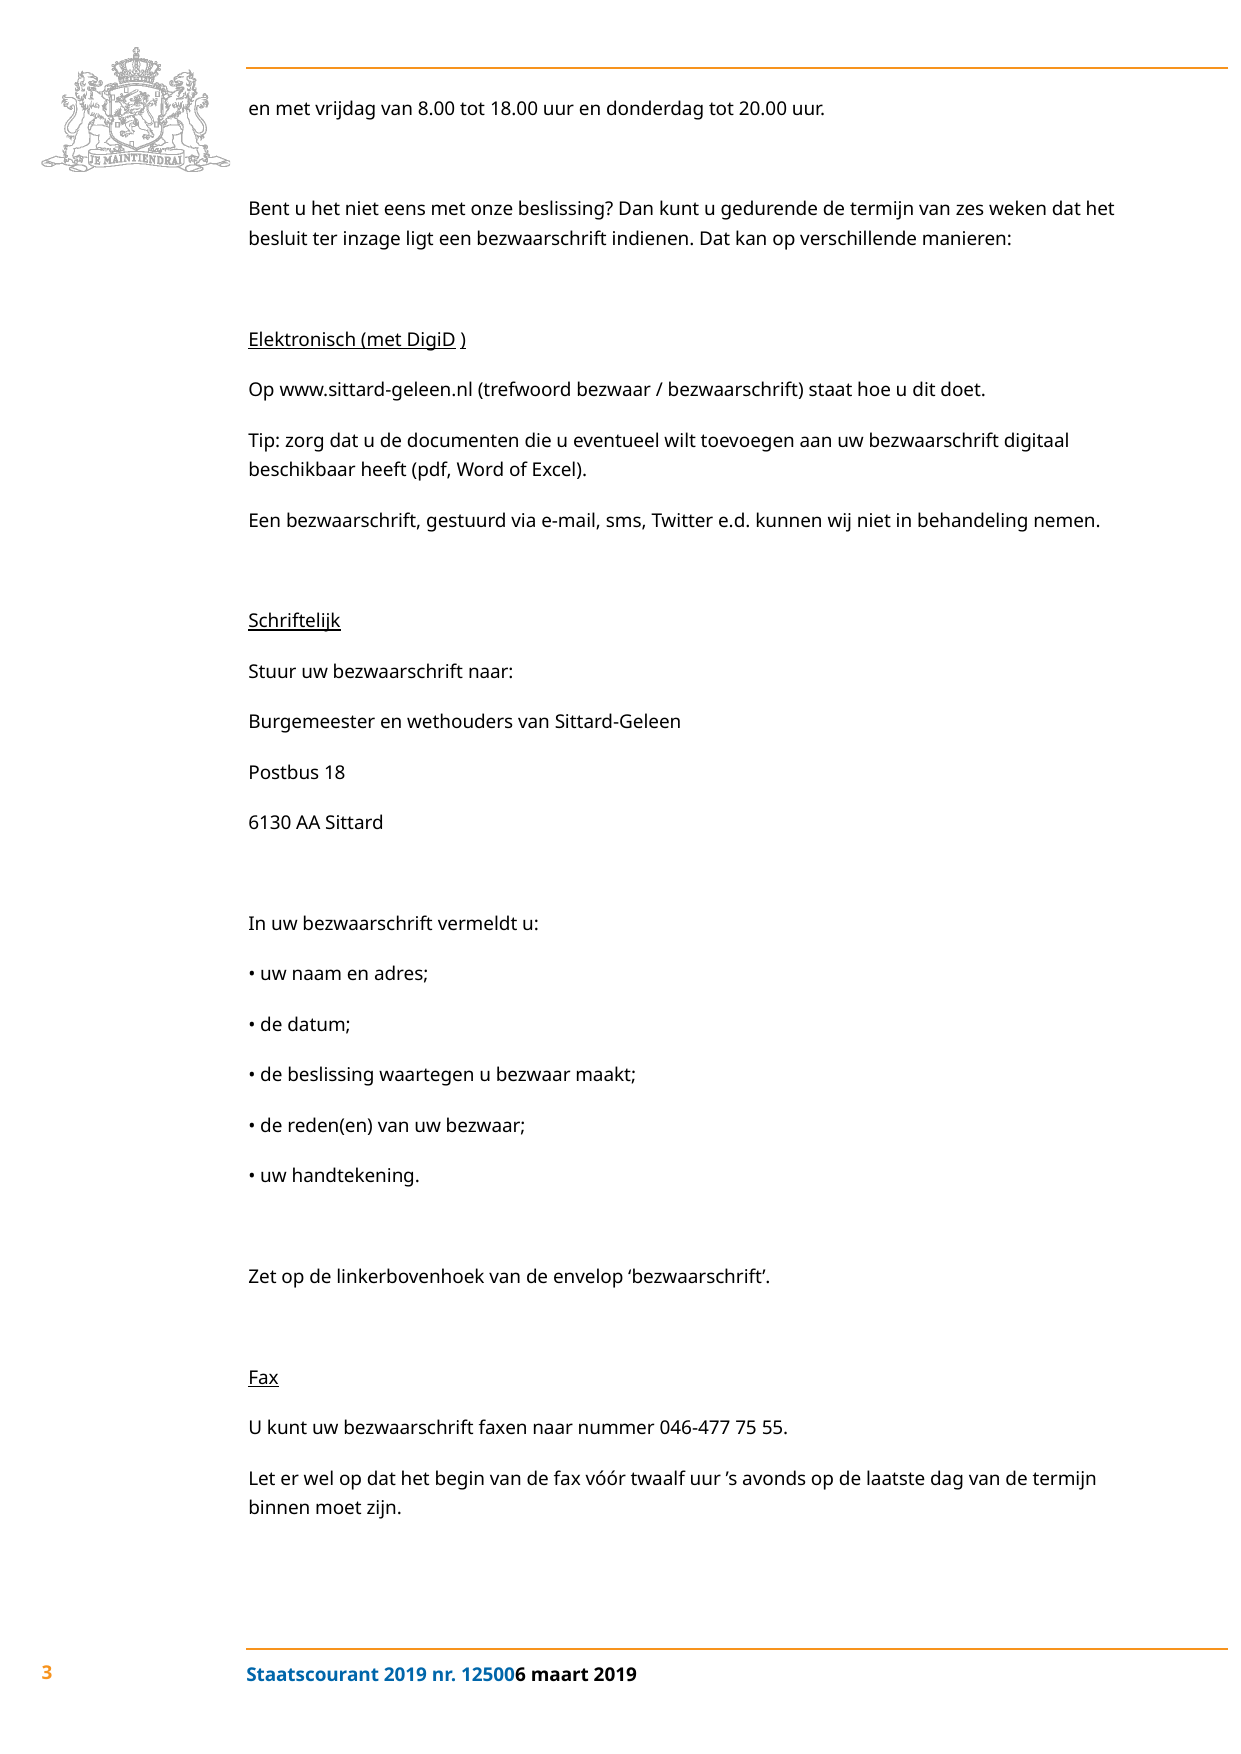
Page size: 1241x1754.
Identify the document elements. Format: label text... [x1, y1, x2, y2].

text Elektronisch (met DigiD ) [248, 326, 1152, 352]
text Tip: zorg dat u de documenten die u eventueel wilt toevoegen aan uw bezwaarschrift digitaal beschikbaar heeft (pdf, Word of Excel). [248, 427, 1152, 482]
text Let er wel op dat het begin van de fax vóór twaalf uur ’s avonds op de laatste dag van de termijn binnen moet zijn. [248, 1465, 1152, 1520]
text Fax [248, 1364, 1152, 1390]
text 6130 AA Sittard [248, 809, 1152, 835]
text Burgemeester en wethouders van Sittard-Geleen [248, 708, 1152, 734]
text Een bezwaarschrift, gestuurd via e-mail, sms, Twitter e.d. kunnen wij niet in behandeling nemen. [248, 507, 1152, 533]
text Stuur uw bezwaarschrift naar: [248, 658, 1152, 684]
text Schriftelijk [248, 608, 1152, 633]
text Bent u het niet eens met onze beslissing? Dan kunt u gedurende de termijn van zes weken dat het besluit ter inzage ligt een bezwaarschrift indienen. Dat kan op verschillende manieren: [248, 196, 1152, 251]
text U kunt uw bezwaarschrift faxen naar nummer 046-477 75 55. [248, 1414, 1152, 1440]
text In uw bezwaarschrift vermeldt u: [248, 910, 1152, 936]
text Postbus 18 [248, 759, 1152, 785]
text Zet op de linkerbovenhoek van de envelop ‘bezwaarschrift’. [248, 1263, 1152, 1289]
text • de beslissing waartegen u bezwaar maakt; [248, 1061, 1152, 1087]
text Op www.sittard-geleen.nl (trefwoord bezwaar / bezwaarschrift) staat hoe u dit doet. [248, 376, 1152, 402]
text • de datum; [248, 1011, 1152, 1037]
text • de reden(en) van uw bezwaar; [248, 1112, 1152, 1138]
picture [41, 47, 231, 172]
text en met vrijdag van 8.00 tot 18.00 uur en donderdag tot 20.00 uur. [248, 95, 1152, 121]
text • uw naam en adres; [248, 961, 1152, 986]
text • uw handtekening. [248, 1162, 1152, 1188]
